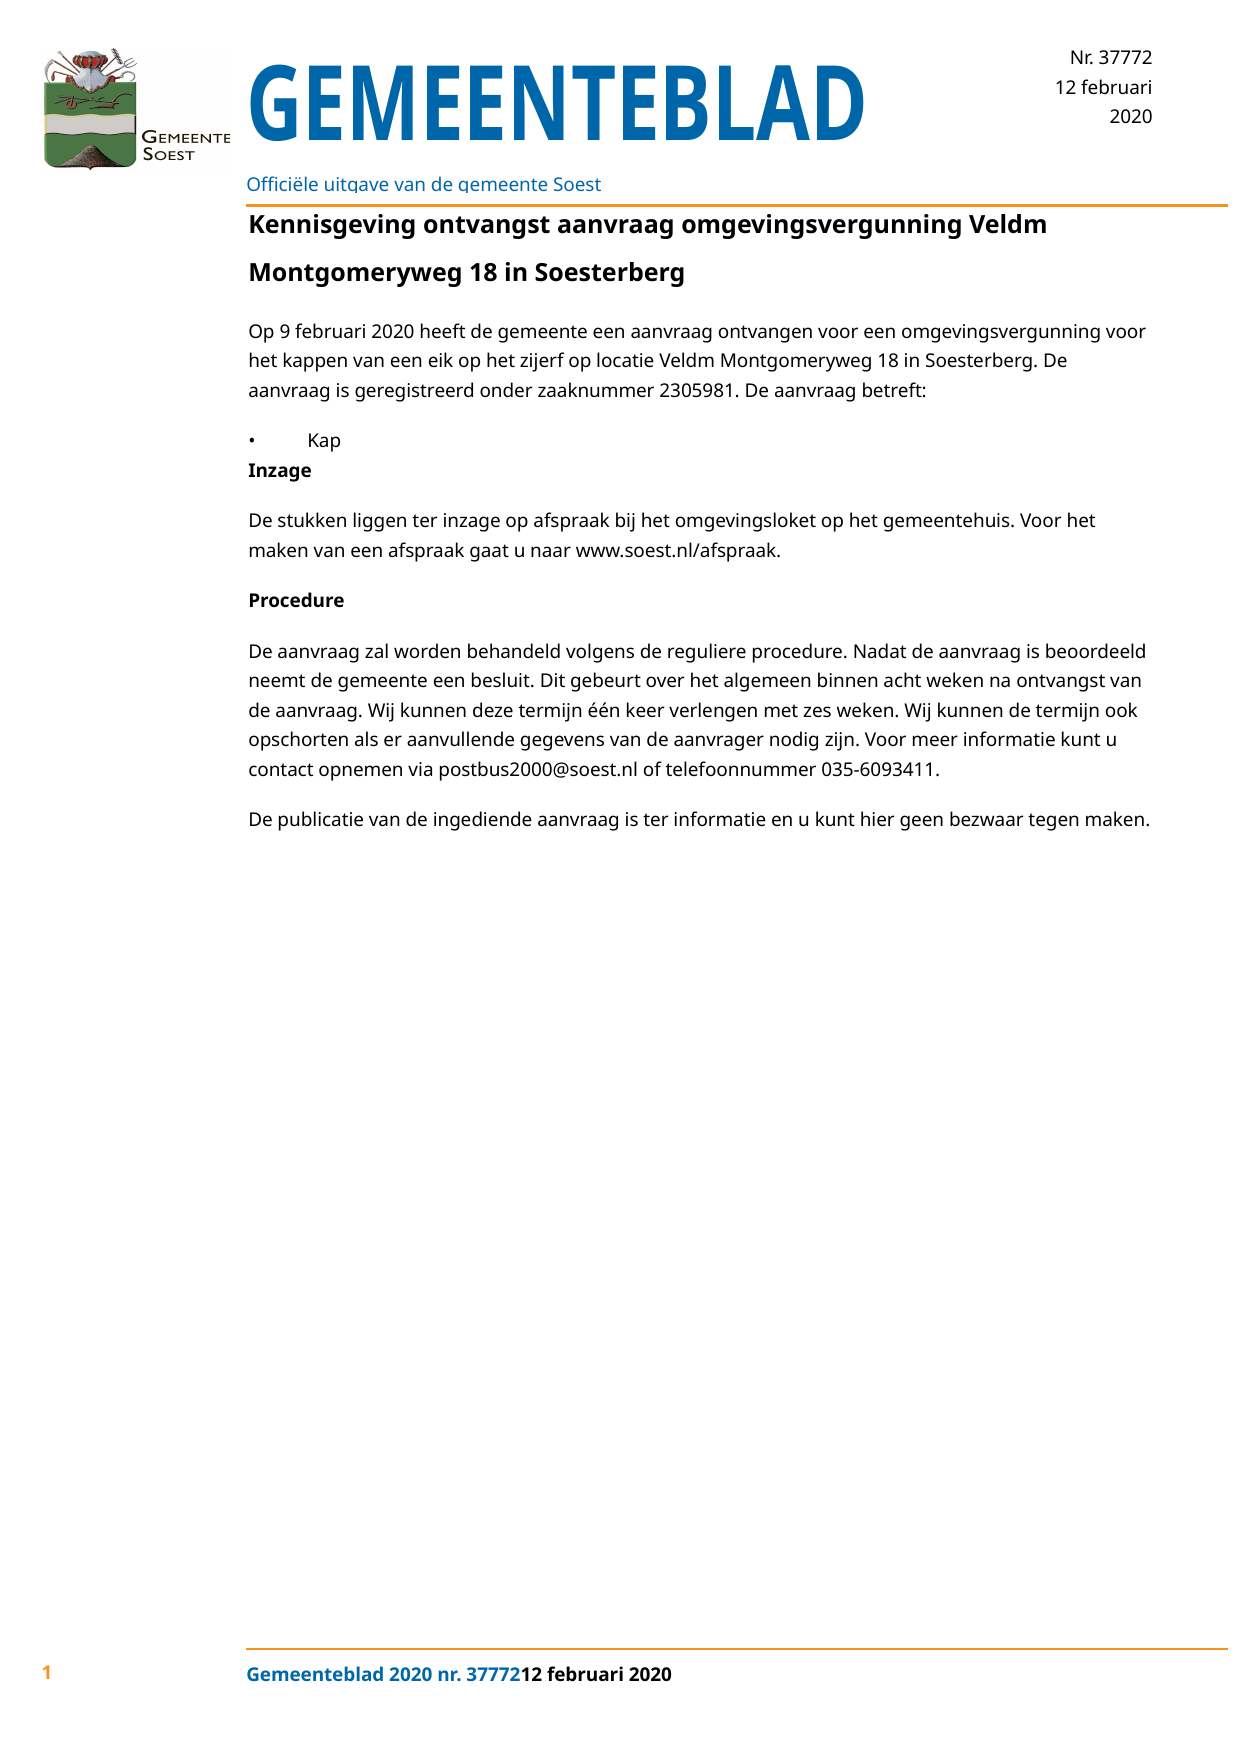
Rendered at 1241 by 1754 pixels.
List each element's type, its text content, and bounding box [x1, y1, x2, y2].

text De aanvraag zal worden behandeld volgens de reguliere procedure. Nadat de aanvraag is beoordeeld neemt de gemeente een besluit. Dit gebeurt over het algemeen binnen acht weken na ontvangst van de aanvraag. Wij kunnen deze termijn één keer verlengen met zes weken. Wij kunnen de termijn ook opschorten als er aanvullende gegevens van de aanvrager nodig zijn. Voor meer informatie kunt u contact opnemen via postbus2000@soest.nl of telefoonnummer 035-6093411. [248, 638, 1152, 782]
text Procedure [248, 587, 1152, 613]
text De stukken liggen ter inzage op afspraak bij het omgevingsloket op het gemeentehuis. Voor het maken van een afspraak gaat u naar www.soest.nl/afspraak. [248, 507, 1152, 563]
list Kap [248, 427, 1152, 453]
text De publicatie van de ingediende aanvraag is ter informatie en u kunt hier geen bezwaar tegen maken. [248, 807, 1152, 832]
picture [41, 47, 231, 172]
text Op 9 februari 2020 heeft de gemeente een aanvraag ontvangen voor een omgevingsvergunning voor het kappen van een eik op het zijerf op locatie Veldm Montgomeryweg 18 in Soesterberg. De aanvraag is geregistreerd onder zaaknummer 2305981. De aanvraag betreft: [248, 318, 1152, 403]
text Kennisgeving ontvangst aanvraag omgevingsvergunning Veldm Montgomeryweg 18 in Soesterberg [248, 207, 1152, 288]
text Inzage [248, 457, 1152, 483]
